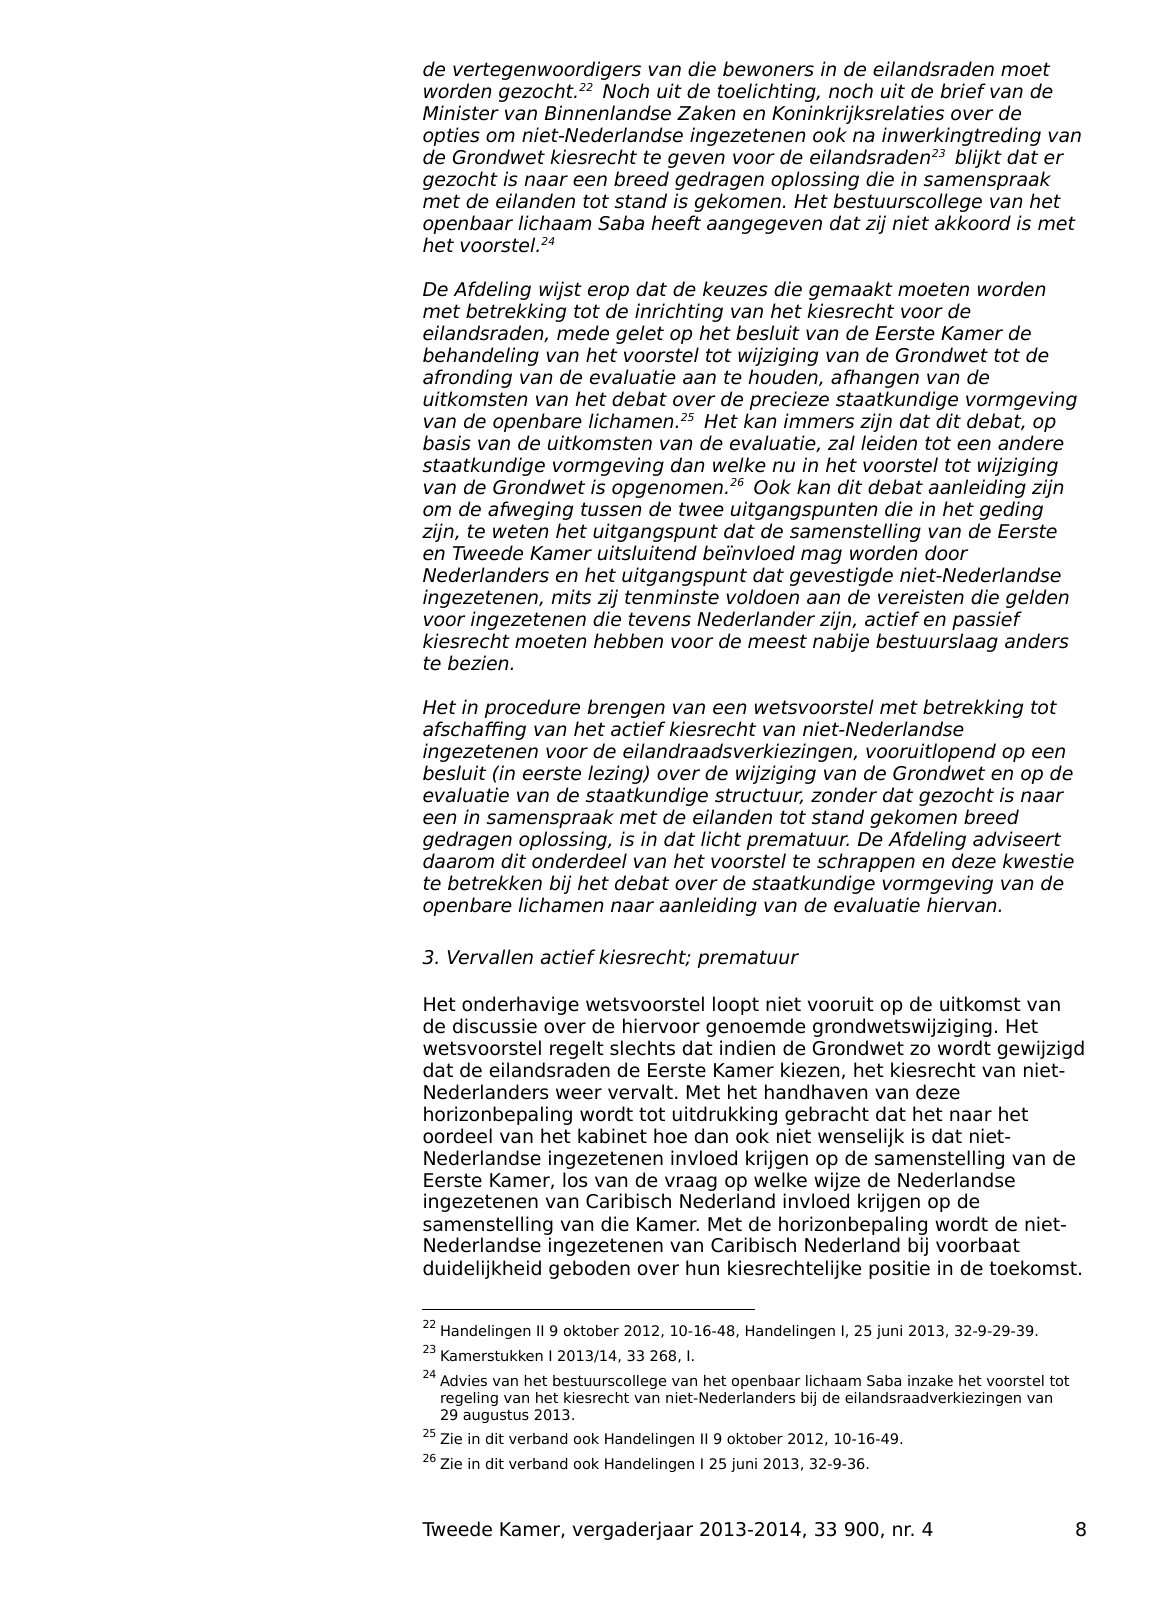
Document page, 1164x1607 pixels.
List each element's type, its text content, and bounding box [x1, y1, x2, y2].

text Advies van het bestuurscollege van het openbaar lichaam Saba inzake het voorstel tot regeling van het kiesrecht van niet-Nederlanders bij de eilandsraadverkiezingen van 29 augustus 2013. [422, 1368, 1087, 1424]
text Zie in dit verband ook Handelingen I 25 juni 2013, 32-9-36. [422, 1452, 1087, 1474]
text De Afdeling wijst erop dat de keuzes die gemaakt moeten worden met betrekking tot de inrichting van het kiesrecht voor de eilandsraden, mede gelet op het besluit van de Eerste Kamer de behandeling van het voorstel tot wijziging van de Grondwet tot de afronding van de evaluatie aan te houden, afhangen van de uitkomsten van het debat over de precieze staatkundige vormgeving van de openbare lichamen. Het kan immers zijn dat dit debat, op basis van de uitkomsten van de evaluatie, zal leiden tot een andere staatkundige vormgeving dan welke nu in het voorstel tot wijziging van de Grondwet is opgenomen. Ook kan dit debat aanleiding zijn om de afweging tussen de twee uitgangspunten die in het geding zijn, te weten het uitgangspunt dat de samenstelling van de Eerste en Tweede Kamer uitsluitend beïnvloed mag worden door Nederlanders en het uitgangspunt dat gevestigde niet-Nederlandse ingezetenen, mits zij tenminste voldoen aan de vereisten die gelden voor ingezetenen die tevens Nederlander zijn, actief en passief kiesrecht moeten hebben voor de meest nabije bestuurslaag anders te bezien. [422, 279, 1087, 675]
text de vertegenwoordigers van die bewoners in de eilandsraden moet worden gezocht. Noch uit de toelichting, noch uit de brief van de Minister van Binnenlandse Zaken en Koninkrijksrelaties over de opties om niet-Nederlandse ingezetenen ook na inwerkingtreding van de Grondwet kiesrecht te geven voor de eilandsraden blijkt dat er gezocht is naar een breed gedragen oplossing die in samenspraak met de eilanden tot stand is gekomen. Het bestuurscollege van het openbaar lichaam Saba heeft aangegeven dat zij niet akkoord is met het voorstel. [422, 59, 1087, 257]
text Het in procedure brengen van een wetsvoorstel met betrekking tot afschaffing van het actief kiesrecht van niet-Nederlandse ingezetenen voor de eilandraadsverkiezingen, vooruitlopend op een besluit (in eerste lezing) over de wijziging van de Grondwet en op de evaluatie van de staatkundige structuur, zonder dat gezocht is naar een in samenspraak met de eilanden tot stand gekomen breed gedragen oplossing, is in dat licht prematuur. De Afdeling adviseert daarom dit onderdeel van het voorstel te schrappen en deze kwestie te betrekken bij het debat over de staatkundige vormgeving van de openbare lichamen naar aanleiding van de evaluatie hiervan. [422, 697, 1087, 917]
text Kamerstukken I 2013/14, 33 268, I. [422, 1343, 1087, 1366]
subtitle 3. Vervallen actief kiesrecht; prematuur [422, 947, 1087, 969]
text Zie in dit verband ook Handelingen II 9 oktober 2012, 10-16-49. [422, 1427, 1087, 1449]
text Het onderhavige wetsvoorstel loopt niet vooruit op de uitkomst van de discussie over de hiervoor genoemde grondwetswijziging. Het wetsvoorstel regelt slechts dat indien de Grondwet zo wordt gewijzigd dat de eilandsraden de Eerste Kamer kiezen, het kiesrecht van niet-Nederlanders weer vervalt. Met het handhaven van deze horizonbepaling wordt tot uitdrukking gebracht dat het naar het oordeel van het kabinet hoe dan ook niet wenselijk is dat niet-Nederlandse ingezetenen invloed krijgen op de samenstelling van de Eerste Kamer, los van de vraag op welke wijze de Nederlandse ingezetenen van Caribisch Nederland invloed krijgen op de samenstelling van die Kamer. Met de horizonbepaling wordt de niet-Nederlandse ingezetenen van Caribisch Nederland bij voorbaat duidelijkheid geboden over hun kiesrechtelijke positie in de toekomst. [422, 994, 1087, 1279]
text Handelingen II 9 oktober 2012, 10-16-48, Handelingen I, 25 juni 2013, 32-9-29-39. [422, 1318, 1087, 1341]
